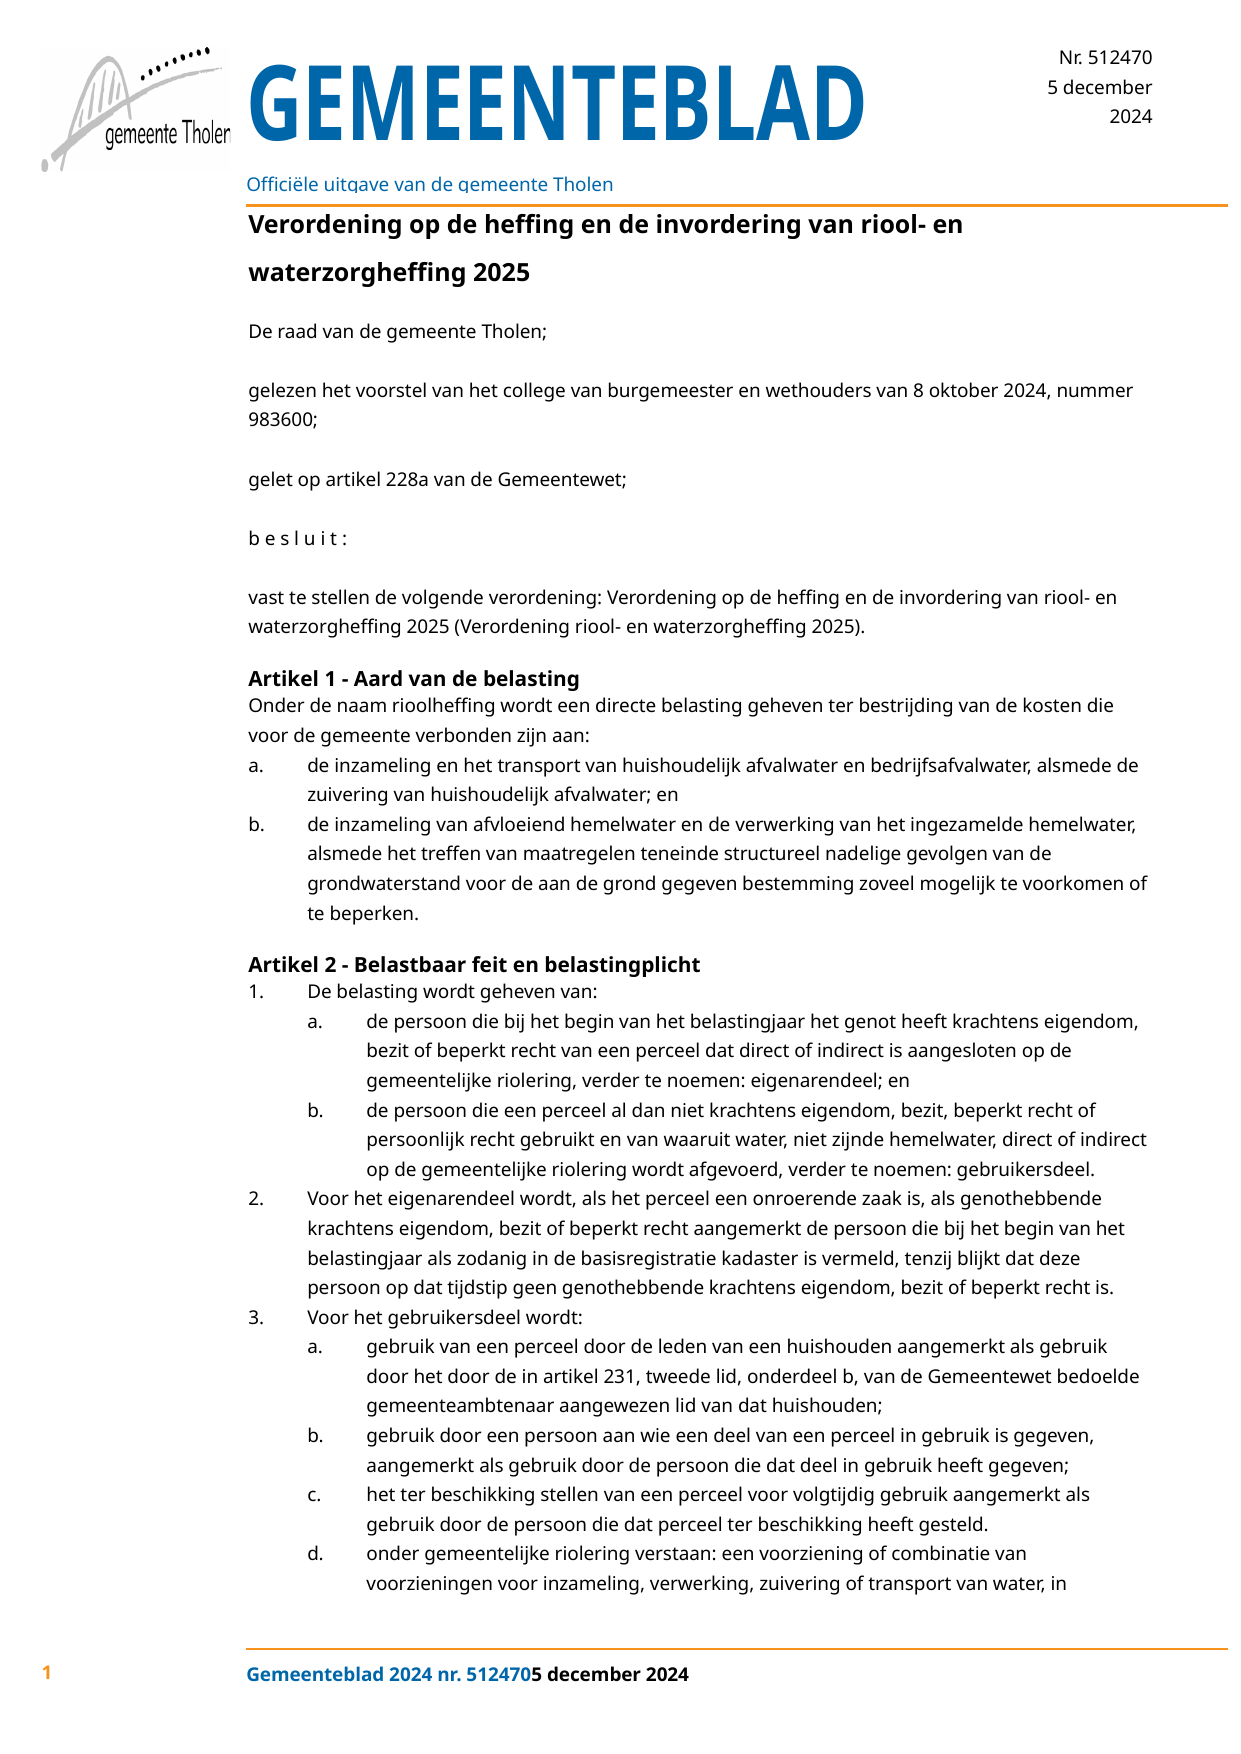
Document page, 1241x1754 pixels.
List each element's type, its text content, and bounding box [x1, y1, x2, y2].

text Verordening op de heffing en de invordering van riool- en waterzorgheffing 2025 [248, 207, 1152, 288]
picture [41, 47, 231, 172]
list het ter beschikking stellen van een perceel voor volgtijdig gebruik aangemerkt als gebruik door de persoon die dat perceel ter beschikking heeft gesteld. [307, 1481, 1152, 1537]
list onder gemeentelijke riolering verstaan: een voorziening of combinatie van voorzieningen voor inzameling, verwerking, zuivering of transport van water, in [307, 1541, 1152, 1596]
list de persoon die een perceel al dan niet krachtens eigendom, bezit, beperkt recht of persoonlijk recht gebruikt en van waaruit water, niet zijnde hemelwater, direct of indirect op de gemeentelijke riolering wordt afgevoerd, verder te noemen: gebruikersdeel. [307, 1097, 1152, 1182]
text Onder de naam rioolheffing wordt een directe belasting geheven ter bestrijding van de kosten die voor de gemeente verbonden zijn aan: [248, 693, 1152, 748]
text b e s l u i t : [248, 525, 1152, 551]
text De raad van de gemeente Tholen; [248, 318, 1152, 344]
text Artikel 2 - Belastbaar feit en belastingplicht [248, 950, 1152, 978]
list gebruik door een persoon aan wie een deel van een perceel in gebruik is gegeven, aangemerkt als gebruik door de persoon die dat deel in gebruik heeft gegeven; [307, 1422, 1152, 1478]
text gelet op artikel 228a van de Gemeentewet; [248, 466, 1152, 492]
list de persoon die bij het begin van het belastingjaar het genot heeft krachtens eigendom, bezit of beperkt recht van een perceel dat direct of indirect is aangesloten op de gemeentelijke riolering, verder te noemen: eigenarendeel; en [307, 1008, 1152, 1093]
list de inzameling van afvloeiend hemelwater en de verwerking van het ingezamelde hemelwater, alsmede het treffen van maatregelen teneinde structureel nadelige gevolgen van de grondwaterstand voor de aan de grond gegeven bestemming zoveel mogelijk te voorkomen of te beperken. [248, 811, 1152, 925]
list Voor het gebruikersdeel wordt: [248, 1304, 1152, 1330]
text Artikel 1 - Aard van de belasting [248, 664, 1152, 693]
list Voor het eigenarendeel wordt, als het perceel een onroerende zaak is, als genothebbende krachtens eigendom, bezit of beperkt recht aangemerkt de persoon die bij het begin van het belastingjaar als zodanig in de basisregistratie kadaster is vermeld, tenzij blijkt dat deze persoon op dat tijdstip geen genothebbende krachtens eigendom, bezit of beperkt recht is. [248, 1186, 1152, 1300]
list De belasting wordt geheven van: [248, 978, 1152, 1004]
list gebruik van een perceel door de leden van een huishouden aangemerkt als gebruik door het door de in artikel 231, tweede lid, onderdeel b, van de Gemeentewet bedoelde gemeenteambtenaar aangewezen lid van dat huishouden; [307, 1333, 1152, 1418]
list de inzameling en het transport van huishoudelijk afvalwater en bedrijfsafvalwater, alsmede de zuivering van huishoudelijk afvalwater; en [248, 752, 1152, 807]
text gelezen het voorstel van het college van burgemeester en wethouders van 8 oktober 2024, nummer 983600; [248, 377, 1152, 432]
text vast te stellen de volgende verordening: Verordening op de heffing en de invordering van riool- en waterzorgheffing 2025 (Verordening riool- en waterzorgheffing 2025). [248, 584, 1152, 639]
